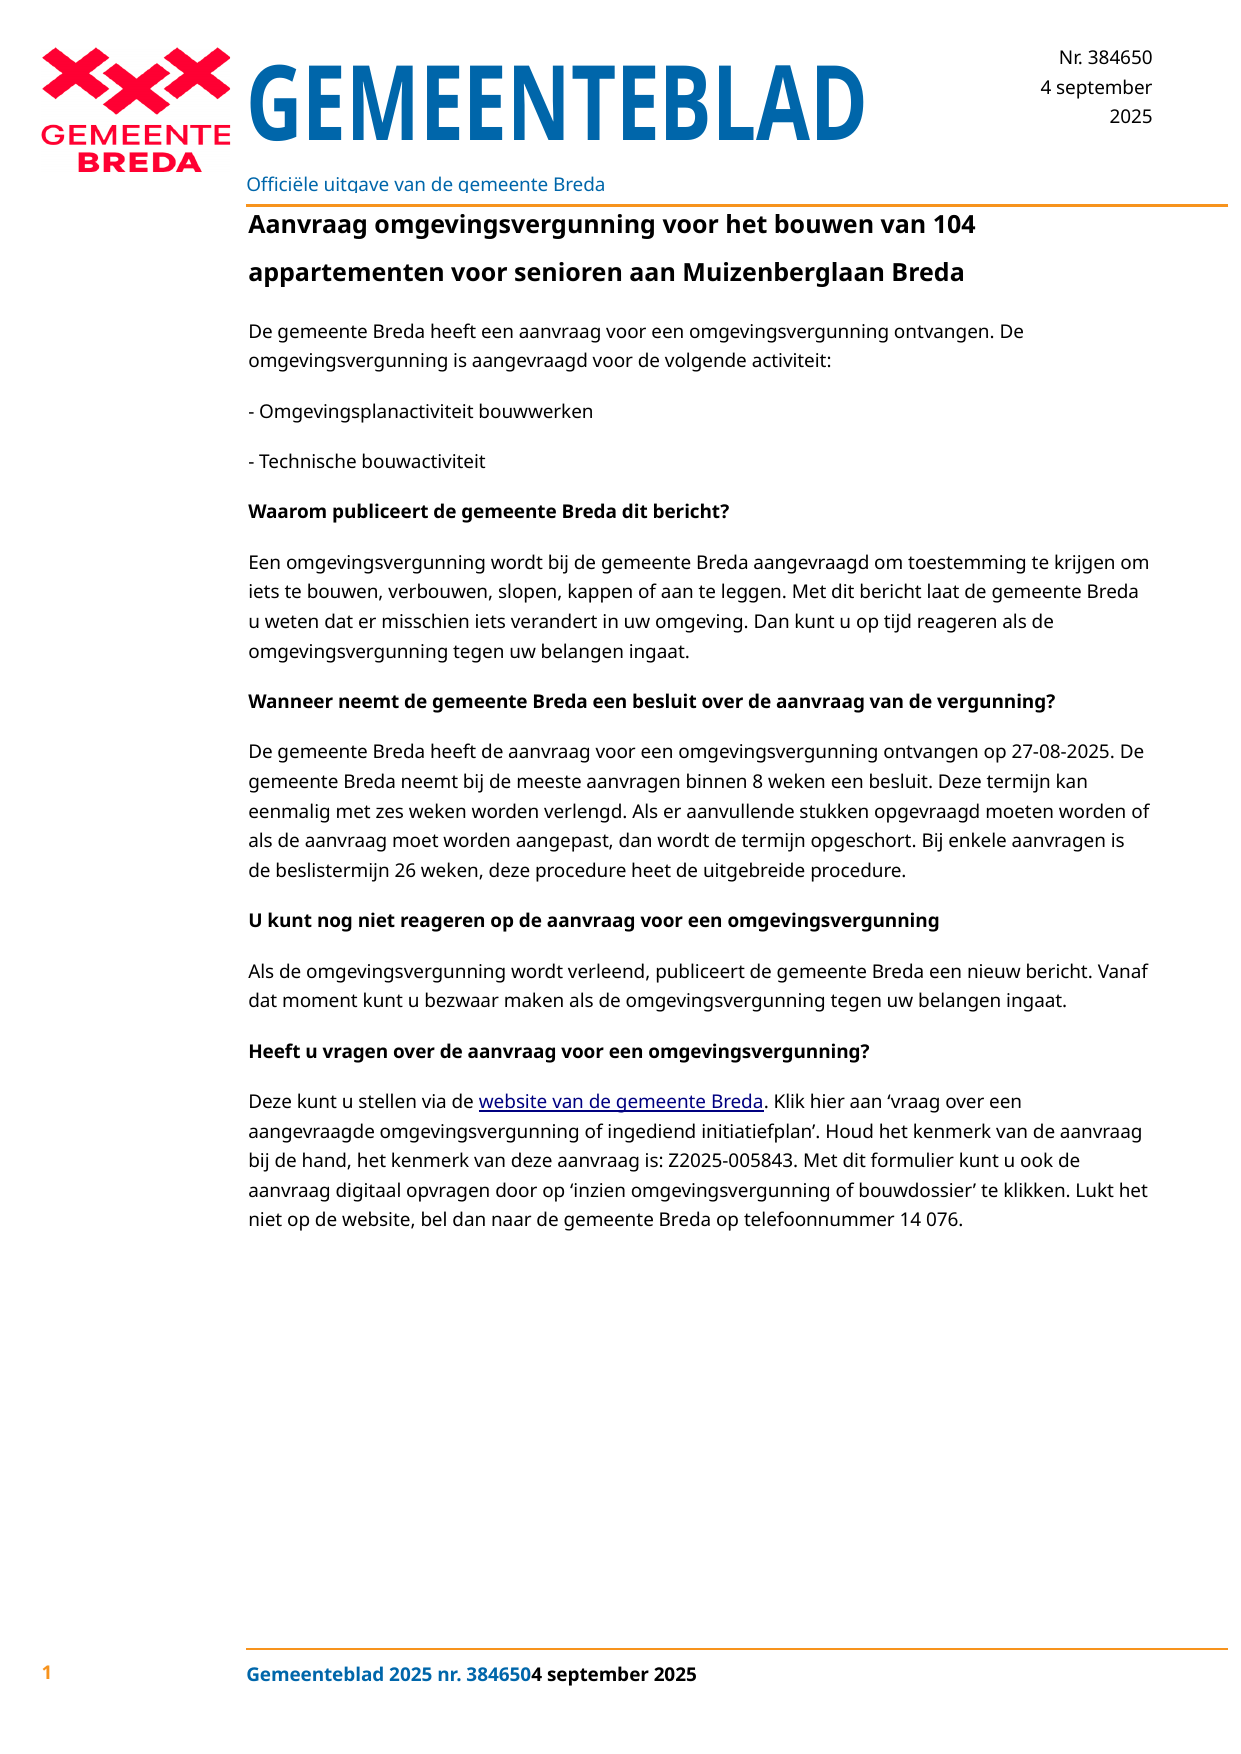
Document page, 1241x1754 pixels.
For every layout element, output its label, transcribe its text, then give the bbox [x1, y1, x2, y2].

text Een omgevingsvergunning wordt bij de gemeente Breda aangevraagd om toestemming te krijgen om iets te bouwen, verbouwen, slopen, kappen of aan te leggen. Met dit bericht laat de gemeente Breda u weten dat er misschien iets verandert in uw omgeving. Dan kunt u op tijd reageren als de omgevingsvergunning tegen uw belangen ingaat. [248, 549, 1152, 664]
text - Omgevingsplanactiviteit bouwwerken [248, 398, 1152, 424]
text Waarom publiceert de gemeente Breda dit bericht? [248, 499, 1152, 524]
text Aanvraag omgevingsvergunning voor het bouwen van 104 appartementen voor senioren aan Muizenberglaan Breda [248, 207, 1152, 288]
text De gemeente Breda heeft een aanvraag voor een omgevingsvergunning ontvangen. De omgevingsvergunning is aangevraagd voor de volgende activiteit: [248, 318, 1152, 373]
text Deze kunt u stellen via de website van de gemeente Breda. Klik hier aan ‘vraag over een aangevraagde omgevingsvergunning of ingediend initiatiefplan’. Houd het kenmerk van de aanvraag bij de hand, het kenmerk van deze aanvraag is: Z2025-005843. Met dit formulier kunt u ook de aanvraag digitaal opvragen door op ‘inzien omgevingsvergunning of bouwdossier’ te klikken. Lukt het niet op de website, bel dan naar de gemeente Breda op telefoonnummer 14 076. [248, 1088, 1152, 1232]
text U kunt nog niet reageren op de aanvraag voor een omgevingsvergunning [248, 907, 1152, 933]
text Heeft u vragen over de aanvraag voor een omgevingsvergunning? [248, 1038, 1152, 1064]
text Als de omgevingsvergunning wordt verleend, publiceert de gemeente Breda een nieuw bericht. Vanaf dat moment kunt u bezwaar maken als de omgevingsvergunning tegen uw belangen ingaat. [248, 958, 1152, 1013]
picture [41, 47, 231, 172]
text De gemeente Breda heeft de aanvraag voor een omgevingsvergunning ontvangen op 27-08-2025. De gemeente Breda neemt bij de meeste aanvragen binnen 8 weken een besluit. Deze termijn kan eenmalig met zes weken worden verlengd. Als er aanvullende stukken opgevraagd moeten worden of als de aanvraag moet worden aangepast, dan wordt de termijn opgeschort. Bij enkele aanvragen is de beslistermijn 26 weken, deze procedure heet de uitgebreide procedure. [248, 739, 1152, 883]
text Wanneer neemt de gemeente Breda een besluit over de aanvraag van de vergunning? [248, 688, 1152, 714]
text - Technische bouwactiviteit [248, 448, 1152, 474]
